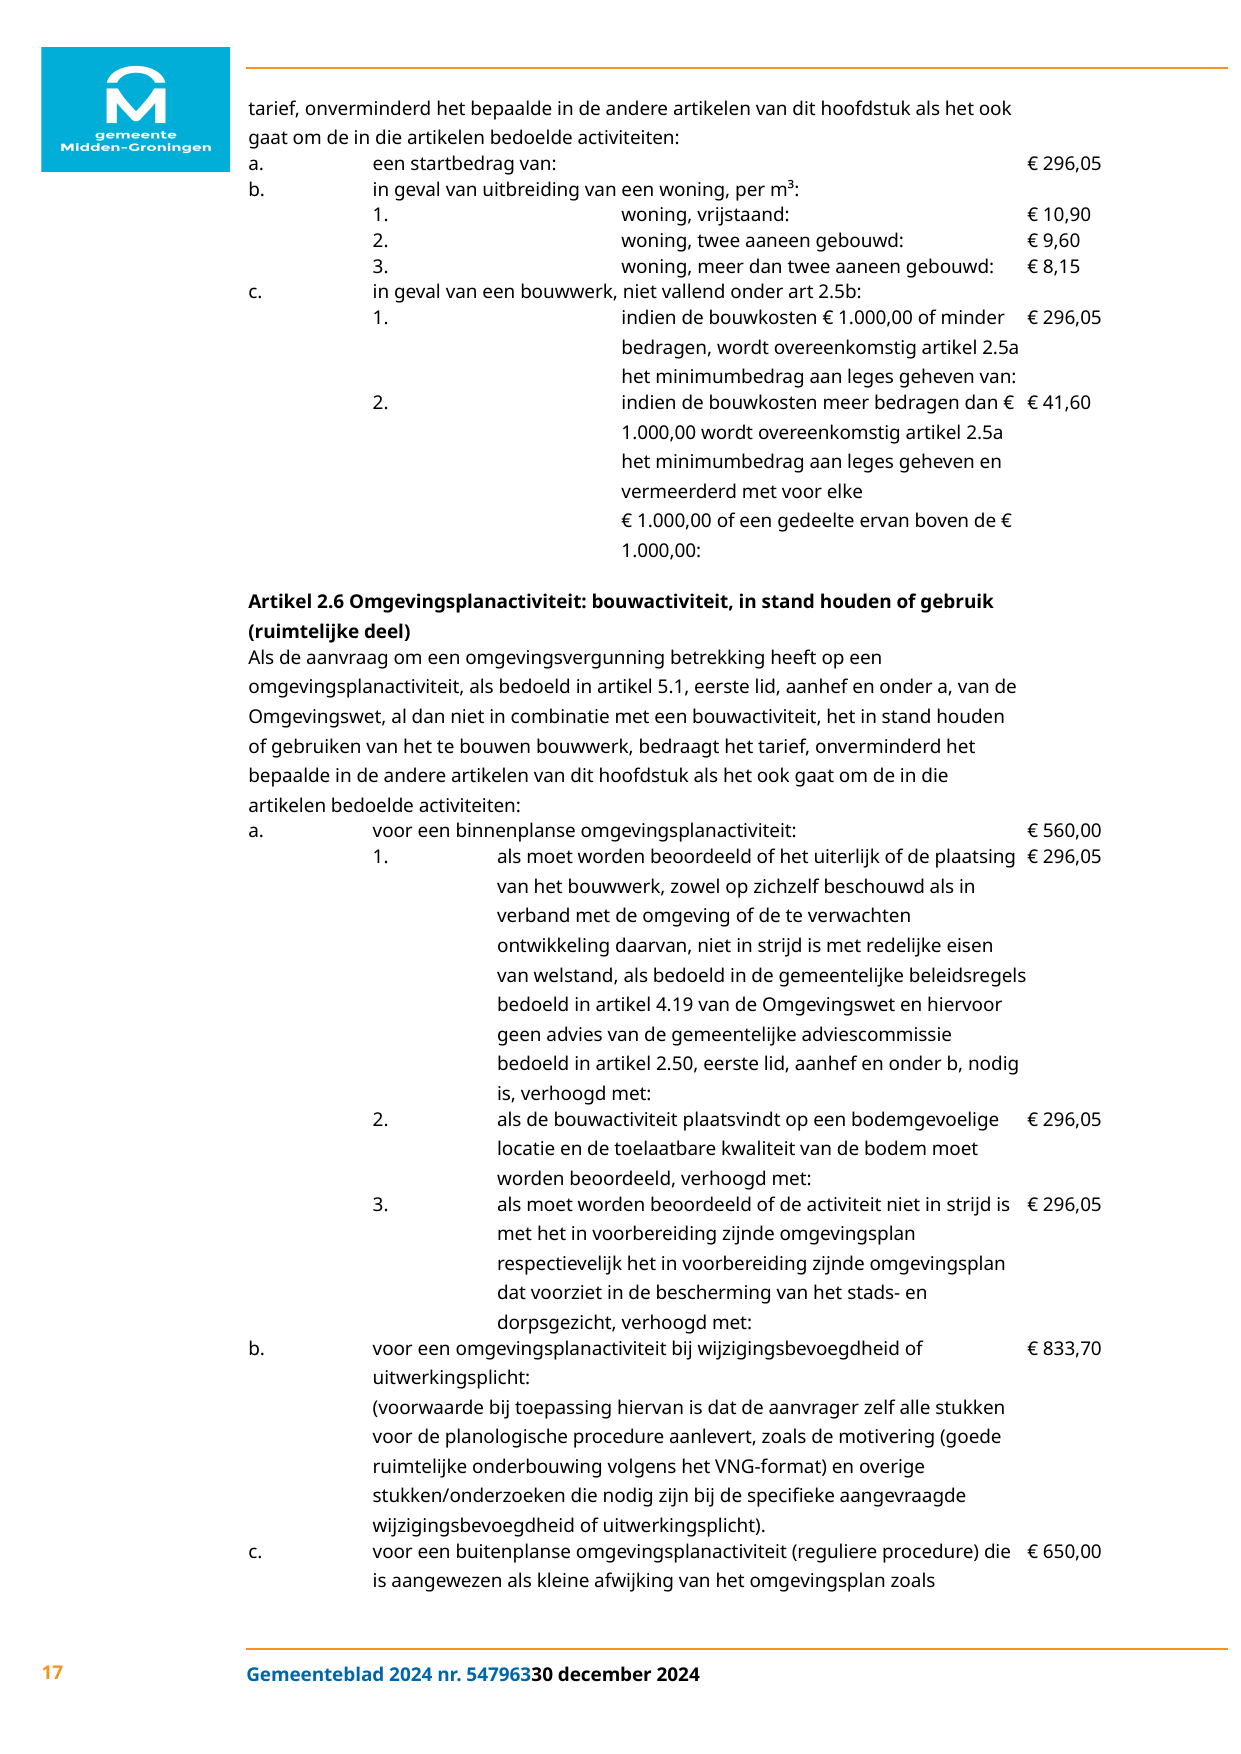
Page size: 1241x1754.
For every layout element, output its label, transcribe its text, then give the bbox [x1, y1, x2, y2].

table_cell [1027, 95, 1152, 150]
table_cell a. [248, 150, 372, 176]
table_cell 3. [373, 253, 621, 279]
table_cell in geval van een bouwwerk, niet vallend onder art 2.5b: [373, 279, 1027, 304]
table_cell 2. [373, 389, 621, 563]
table_cell een startbedrag van: [373, 150, 1027, 176]
table_cell b. [248, 1335, 372, 1538]
table_cell € 296,05 [1027, 305, 1152, 389]
table_cell indien de bouwkosten meer bedragen dan € 1.000,00 wordt overeenkomstig artikel 2.5a het minimumbedrag aan leges geheven en vermeerderd met voor elke € 1.000,00 of een gedeelte ervan boven de € 1.000,00: [621, 389, 1027, 563]
table_cell [1027, 644, 1152, 818]
table_cell € 9,60 [1027, 227, 1152, 253]
table_cell [621, 563, 1027, 589]
table_cell € 8,15 [1027, 253, 1152, 279]
table_cell [1027, 176, 1152, 202]
table_cell [248, 1106, 372, 1191]
table_cell € 650,00 [1027, 1538, 1152, 1593]
table_cell [1027, 279, 1152, 304]
table_cell [248, 202, 372, 227]
table_cell tarief, onverminderd het bepaalde in de andere artikelen van dit hoofdstuk als het ook gaat om de in die artikelen bedoelde activiteiten: [248, 95, 1027, 150]
table_cell 2. [373, 227, 621, 253]
table_cell 2. [373, 1106, 497, 1191]
table_cell woning, vrijstaand: [621, 202, 1027, 227]
table_cell [248, 305, 372, 389]
table_cell 3. [373, 1191, 497, 1335]
table_cell 1. [373, 202, 621, 227]
table_cell € 296,05 [1027, 1106, 1152, 1191]
table_cell als de bouwactiviteit plaatsvindt op een bodemgevoelige locatie en de toelaatbare kwaliteit van de bodem moet worden beoordeeld, verhoogd met: [497, 1106, 1027, 1191]
table_cell € 296,05 [1027, 1191, 1152, 1335]
picture [107, 89, 165, 122]
table_cell € 833,70 [1027, 1335, 1152, 1538]
table_cell € 10,90 [1027, 202, 1152, 227]
picture [184, 146, 190, 153]
table_cell voor een omgevingsplanactiviteit bij wijzigingsbevoegdheid of uitwerkingsplicht: (voorwaarde bij toepassing hiervan is dat de aanvrager zelf alle stukken voor de planologische procedure aanlevert, zoals de motivering (goede ruimtelijke onderbouwing volgens het VNG-format) en overige stukken/onderzoeken die nodig zijn bij de specifieke aangevraagde wijzigingsbevoegdheid of uitwerkingsplicht). [373, 1335, 1027, 1538]
table_cell in geval van uitbreiding van een woning, per m³: [373, 176, 1027, 202]
table_cell 1. [373, 305, 621, 389]
table_cell als moet worden beoordeeld of de activiteit niet in strijd is met het in voorbereiding zijnde omgevingsplan respectievelijk het in voorbereiding zijnde omgevingsplan dat voorziet in de bescherming van het stads- en dorpsgezicht, verhoogd met: [497, 1191, 1027, 1335]
table_cell [248, 389, 372, 563]
table_cell voor een buitenplanse omgevingsplanactiviteit (reguliere procedure) die is aangewezen als kleine afwijking van het omgevingsplan zoals [373, 1538, 1027, 1593]
table_cell [248, 253, 372, 279]
table_cell [248, 563, 372, 589]
table_cell indien de bouwkosten € 1.000,00 of minder bedragen, wordt overeenkomstig artikel 2.5a het minimumbedrag aan leges geheven van: [621, 305, 1027, 389]
table_cell woning, meer dan twee aaneen gebouwd: [621, 253, 1027, 279]
picture [108, 66, 164, 82]
table_cell [1027, 589, 1152, 644]
table_cell c. [248, 279, 372, 304]
table_cell [248, 227, 372, 253]
table_cell € 560,00 [1027, 818, 1152, 843]
table_cell [248, 844, 372, 1106]
table_cell [1027, 563, 1152, 589]
table_cell b. [248, 176, 372, 202]
table_cell woning, twee aaneen gebouwd: [621, 227, 1027, 253]
table_cell € 296,05 [1027, 844, 1152, 1106]
table_cell € 296,05 [1027, 150, 1152, 176]
table_cell voor een binnenplanse omgevingsplanactiviteit: [373, 818, 1027, 843]
table_cell 1. [373, 844, 497, 1106]
table_cell als moet worden beoordeeld of het uiterlijk of de plaatsing van het bouwwerk, zowel op zichzelf beschouwd als in verband met de omgeving of de te verwachten ontwikkeling daarvan, niet in strijd is met redelijke eisen van welstand, als bedoeld in de gemeentelijke beleidsregels bedoeld in artikel 4.19 van de Omgevingswet en hiervoor geen advies van de gemeentelijke adviescommissie bedoeld in artikel 2.50, eerste lid, aanhef en onder b, nodig is, verhoogd met: [497, 844, 1027, 1106]
table_cell c. [248, 1538, 372, 1593]
table_cell [248, 1191, 372, 1335]
table_cell a. [248, 818, 372, 843]
table_cell € 41,60 [1027, 389, 1152, 563]
table_cell Als de aanvraag om een omgevingsvergunning betrekking heeft op een omgevingsplanactiviteit, als bedoeld in artikel 5.1, eerste lid, aanhef en onder a, van de Omgevingswet, al dan niet in combinatie met een bouwactiviteit, het in stand houden of gebruiken van het te bouwen bouwwerk, bedraagt het tarief, onverminderd het bepaalde in de andere artikelen van dit hoofdstuk als het ook gaat om de in die artikelen bedoelde activiteiten: [248, 644, 1027, 818]
table_cell [373, 563, 621, 589]
table_cell Artikel 2.6 Omgevingsplanactiviteit: bouwactiviteit, in stand houden of gebruik (ruimtelijke deel) [248, 589, 1027, 644]
